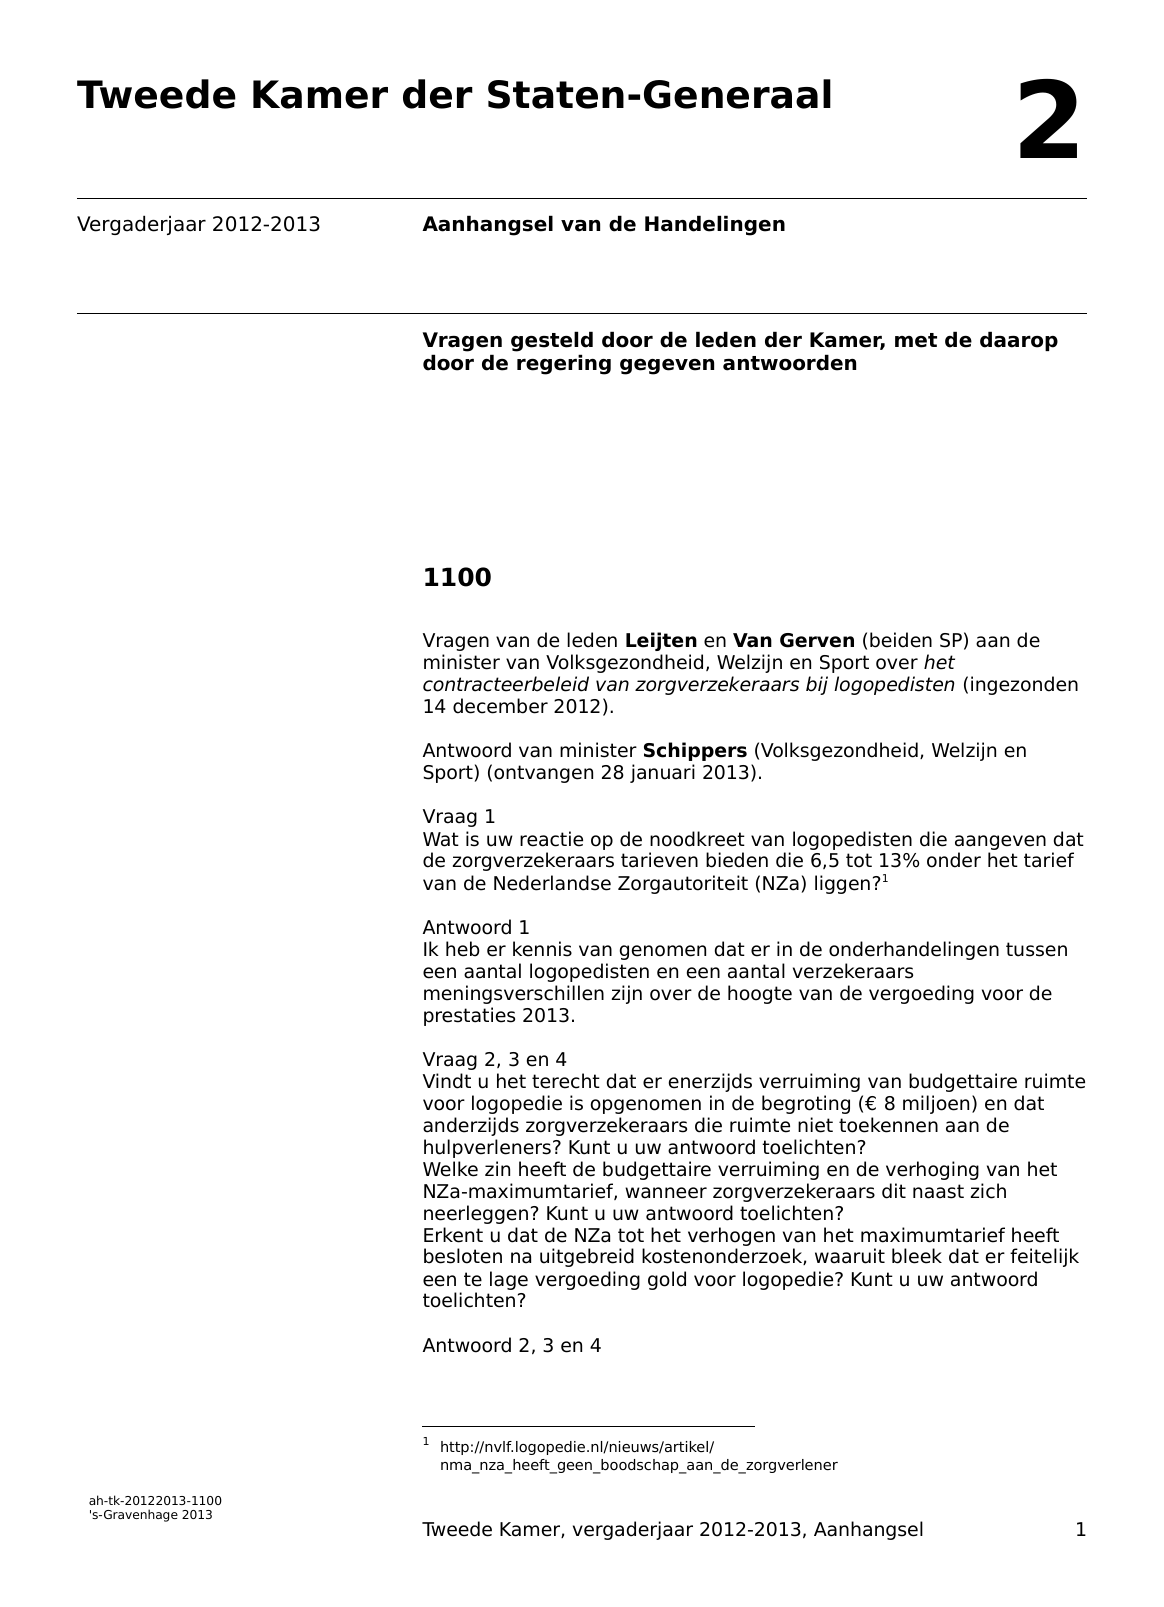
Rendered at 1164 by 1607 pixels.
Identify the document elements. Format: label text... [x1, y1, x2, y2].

table_cell [77, 314, 422, 375]
text Vragen van de leden Leijten en Van Gerven (beiden SP) aan de minister van Volksgezondheid, Welzijn en Sport over het contracteerbeleid van zorgverzekeraars bij logopedisten (ingezonden 14 december 2012). [422, 630, 1087, 718]
table_cell Vergaderjaar 2012-2013 [77, 199, 422, 313]
text Erkent u dat de NZa tot het verhogen van het maximumtarief heeft besloten na uitgebreid kostenonderzoek, waaruit bleek dat er feitelijk een te lage vergoeding gold voor logopedie? Kunt u uw antwoord toelichten? [422, 1224, 1087, 1312]
text http://nvlf.logopedie.nl/nieuws/artikel/nma_nza_heeft_geen_boodschap_aan_de_zorgverlener [422, 1435, 1087, 1474]
text Antwoord 1 [422, 917, 1087, 938]
table_cell Vragen gesteld door de leden der Kamer, met de daarop door de regering gegeven antwoorden [422, 314, 1087, 375]
text Vraag 1 [422, 806, 1087, 828]
text Ik heb er kennis van genomen dat er in de onderhandelingen tussen een aantal logopedisten en een aantal verzekeraars meningsverschillen zijn over de hoogte van de vergoeding voor de prestaties 2013. [422, 938, 1087, 1026]
table_header 2 [886, 59, 1087, 198]
text 's-Gravenhage 2013 [88, 1508, 323, 1522]
table_cell Aanhangsel van de Handelingen [422, 199, 1087, 313]
text Wat is uw reactie op de noodkreet van logopedisten die aangeven dat de zorgverzekeraars tarieven bieden die 6,5 tot 13% onder het tarief van de Nederlandse Zorgautoriteit (NZa) liggen? [422, 828, 1087, 894]
text Antwoord 2, 3 en 4 [422, 1334, 1087, 1357]
text Vraag 2, 3 en 4 [422, 1049, 1087, 1071]
text Vindt u het terecht dat er enerzijds verruiming van budgettaire ruimte voor logopedie is opgenomen in de begroting (€ 8 miljoen) en dat anderzijds zorgverzekeraars die ruimte niet toekennen aan de hulpverleners? Kunt u uw antwoord toelichten? [422, 1071, 1087, 1158]
text 1100 [422, 563, 1087, 592]
text Antwoord van minister Schippers (Volksgezondheid, Welzijn en Sport) (ontvangen 28 januari 2013). [422, 740, 1087, 784]
text ah-tk-20122013-1100 [88, 1494, 323, 1508]
table_header Tweede Kamer der Staten-Generaal [77, 59, 886, 198]
text Welke zin heeft de budgettaire verruiming en de verhoging van het NZa-maximumtarief, wanneer zorgverzekeraars dit naast zich neerleggen? Kunt u uw antwoord toelichten? [422, 1158, 1087, 1224]
